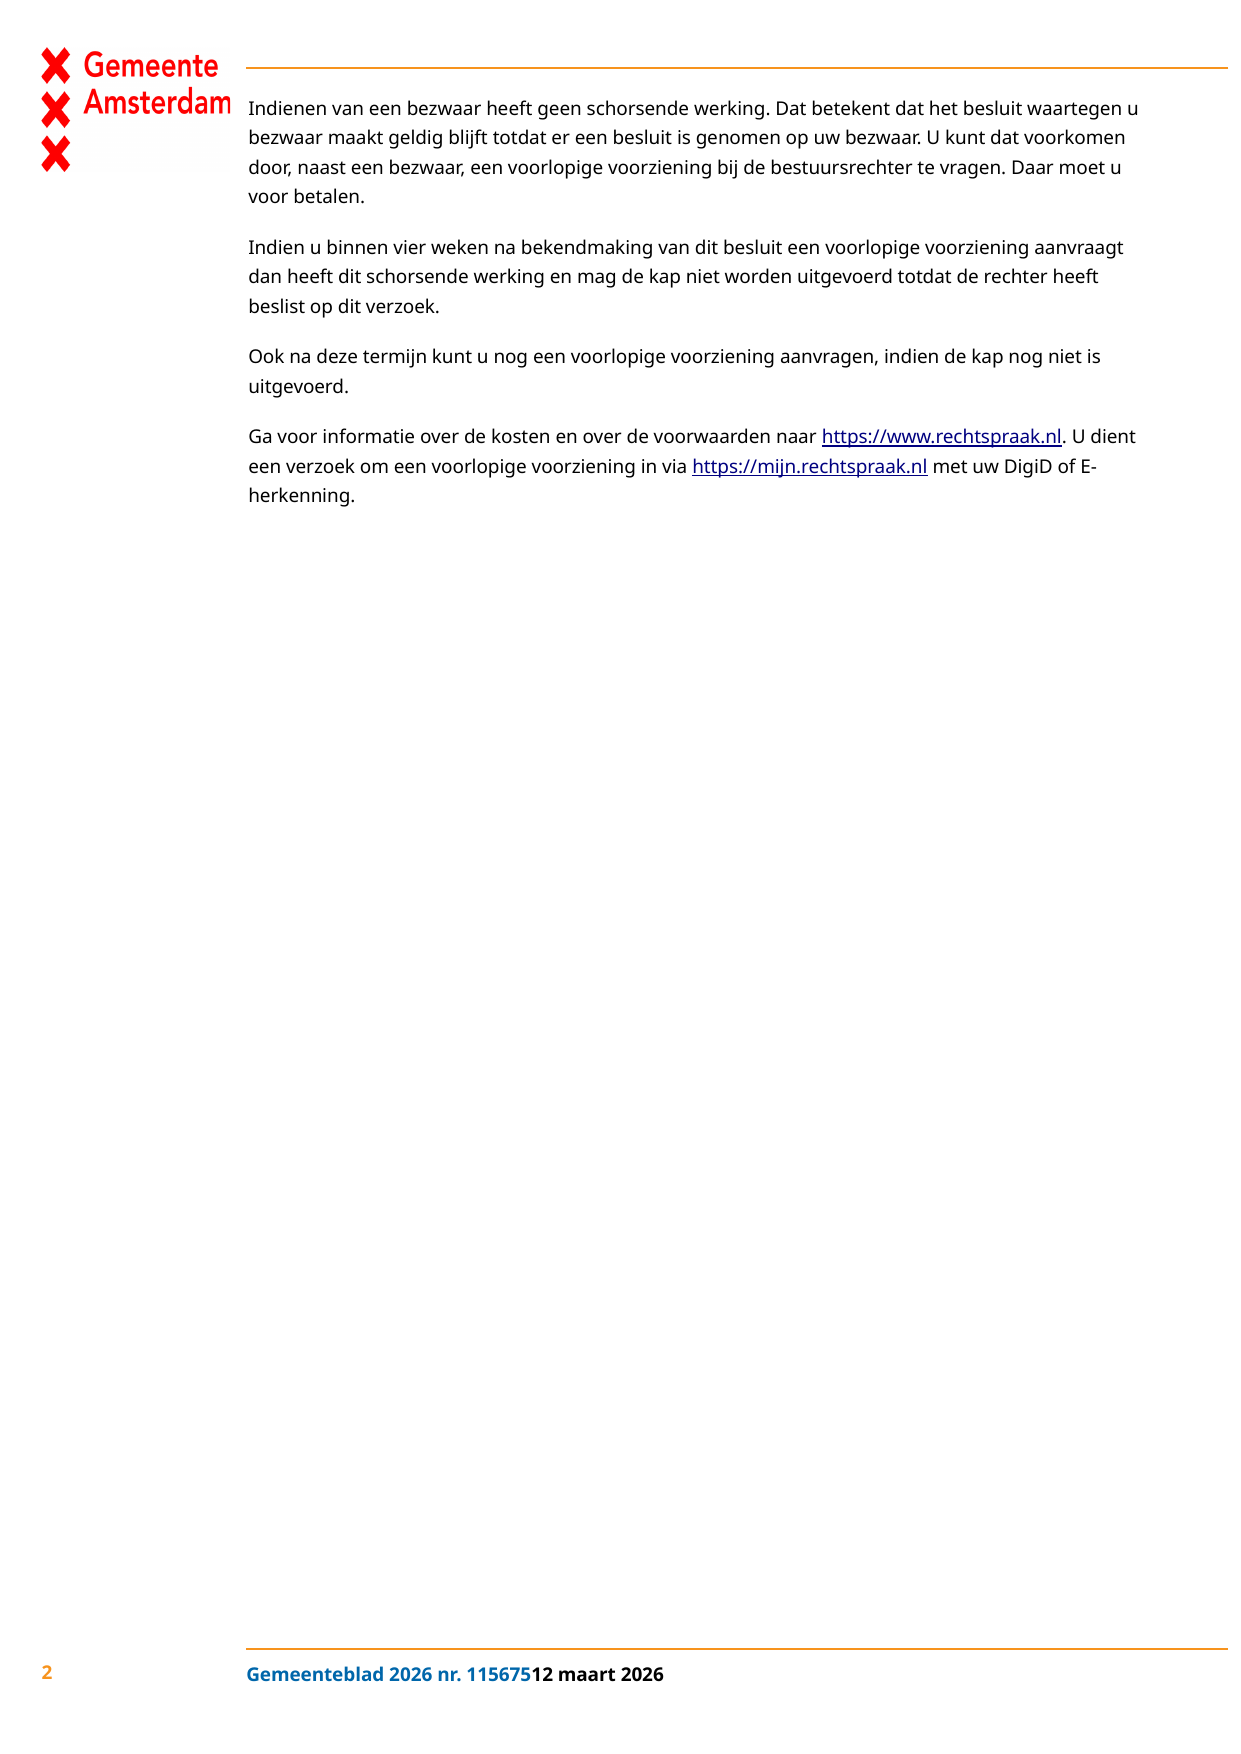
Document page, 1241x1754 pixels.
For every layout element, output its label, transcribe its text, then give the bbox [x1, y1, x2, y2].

text Indienen van een bezwaar heeft geen schorsende werking. Dat betekent dat het besluit waartegen u bezwaar maakt geldig blijft totdat er een besluit is genomen op uw bezwaar. U kunt dat voorkomen door, naast een bezwaar, een voorlopige voorziening bij de bestuursrechter te vragen. Daar moet u voor betalen. [248, 95, 1152, 209]
picture [41, 47, 231, 172]
text Ga voor informatie over de kosten en over de voorwaarden naar https://www.rechtspraak.nl. U dient een verzoek om een voorlopige voorziening in via https://mijn.rechtspraak.nl met uw DigiD of E-herkenning. [248, 423, 1152, 508]
text Ook na deze termijn kunt u nog een voorlopige voorziening aanvragen, indien de kap nog niet is uitgevoerd. [248, 343, 1152, 399]
text Indien u binnen vier weken na bekendmaking van dit besluit een voorlopige voorziening aanvraagt dan heeft dit schorsende werking en mag de kap niet worden uitgevoerd totdat de rechter heeft beslist op dit verzoek. [248, 234, 1152, 319]
